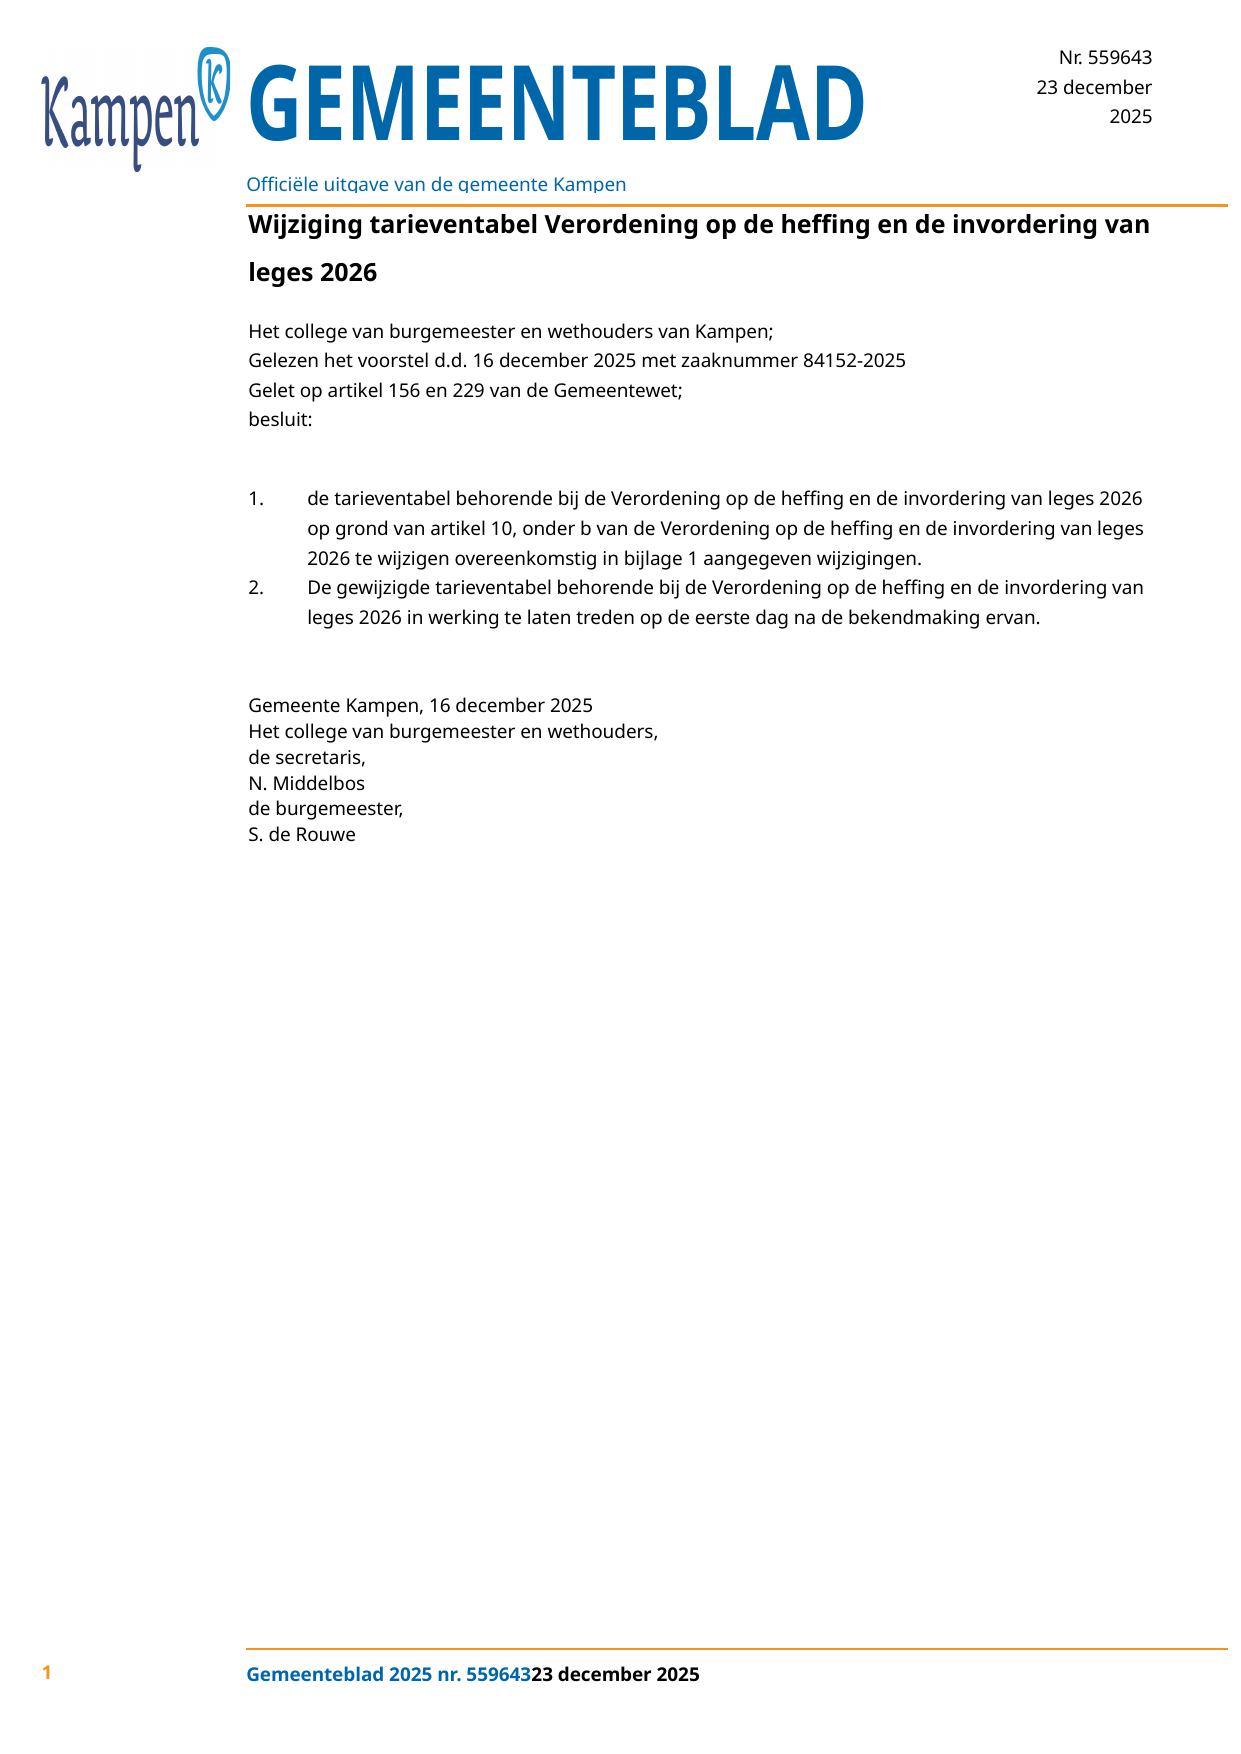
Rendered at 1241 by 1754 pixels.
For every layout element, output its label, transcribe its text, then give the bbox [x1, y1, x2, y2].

text S. de Rouwe [248, 821, 1152, 847]
picture [41, 47, 231, 172]
text Gelezen het voorstel d.d. 16 december 2025 met zaaknummer 84152-2025 [248, 347, 1152, 373]
list de tarieventabel behorende bij de Verordening op de heffing en de invordering van leges 2026 op grond van artikel 10, onder b van de Verordening op de heffing en de invordering van leges 2026 te wijzigen overeenkomstig in bijlage 1 aangegeven wijzigingen. [248, 486, 1152, 570]
text Gelet op artikel 156 en 229 van de Gemeentewet; [248, 377, 1152, 403]
text de secretaris, [248, 744, 1152, 770]
list De gewijzigde tarieventabel behorende bij de Verordening op de heffing en de invordering van leges 2026 in werking te laten treden op de eerste dag na de bekendmaking ervan. [248, 574, 1152, 629]
text Het college van burgemeester en wethouders van Kampen; [248, 318, 1152, 344]
text N. Middelbos [248, 770, 1152, 796]
text Wijziging tarieventabel Verordening op de heffing en de invordering van leges 2026 [248, 207, 1152, 288]
text Het college van burgemeester en wethouders, [248, 718, 1152, 744]
text de burgemeester, [248, 796, 1152, 821]
text besluit: [248, 407, 1152, 432]
text Gemeente Kampen, 16 december 2025 [248, 693, 1152, 718]
